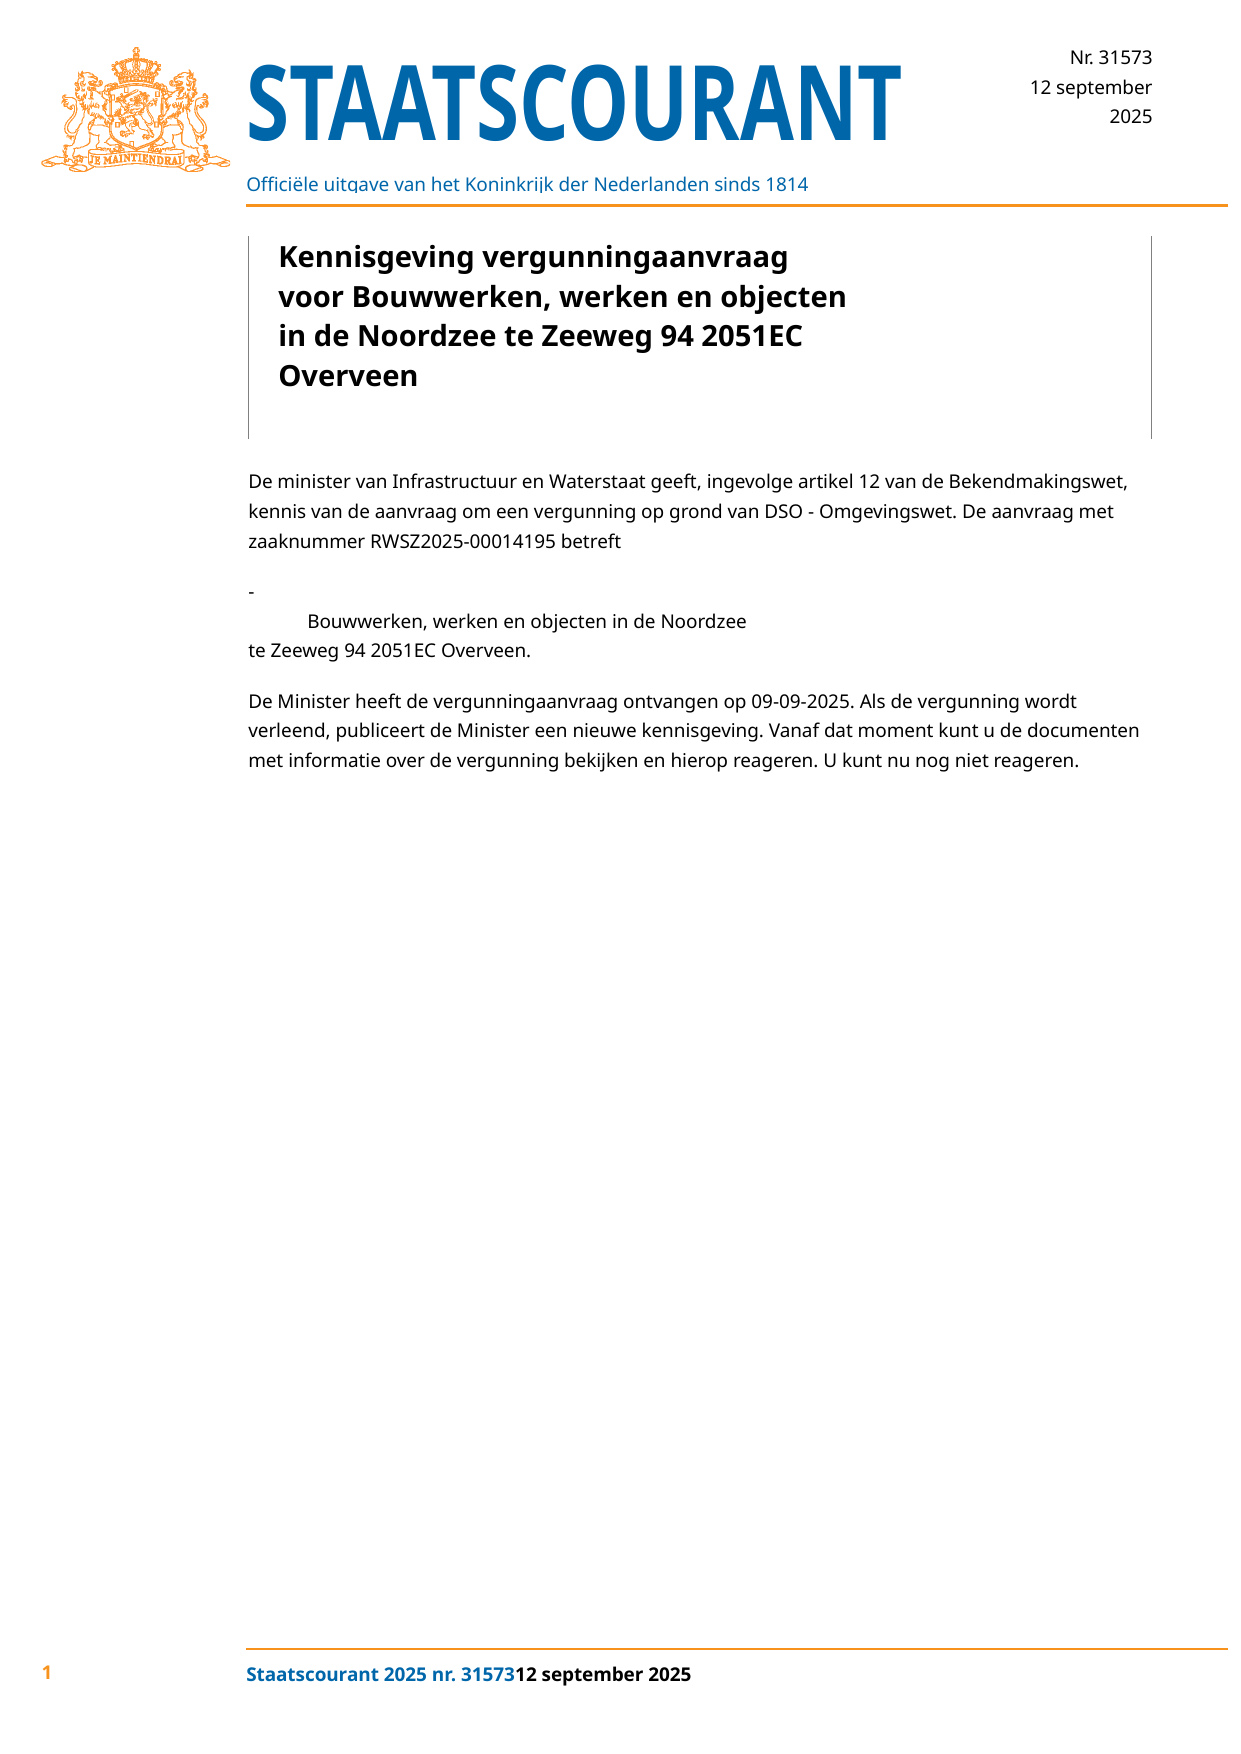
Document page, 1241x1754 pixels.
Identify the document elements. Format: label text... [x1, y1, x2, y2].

table_header [850, 236, 912, 413]
text De minister van Infrastructuur en Waterstaat geeft, ingevolge artikel 12 van de Bekendmakingswet, kennis van de aanvraag om een vergunning op grond van DSO - Omgevingswet. De aanvraag met zaaknummer RWSZ2025-00014195 betreft [248, 469, 1152, 553]
text te Zeeweg 94 2051EC Overveen. [248, 637, 1152, 663]
text De Minister heeft de vergunningaanvraag ontvangen op 09-09-2025. Als de vergunning wordt verleend, publiceert de Minister een nieuwe kennisgeving. Vanaf dat moment kunt u de documenten met informatie over de vergunning bekijken en hierop reageren. U kunt nu nog niet reageren. [248, 688, 1152, 773]
list Bouwwerken, werken en objecten in de Noordzee [248, 608, 1152, 633]
picture [41, 47, 231, 172]
table_header [850, 414, 1151, 439]
table_header [1090, 236, 1151, 413]
table_header Kennisgeving vergunningaanvraag voor Bouwwerken, werken en objecten in de Noordzee te Zeeweg 94 2051EC Overveen [249, 236, 850, 439]
picture [912, 236, 1090, 414]
